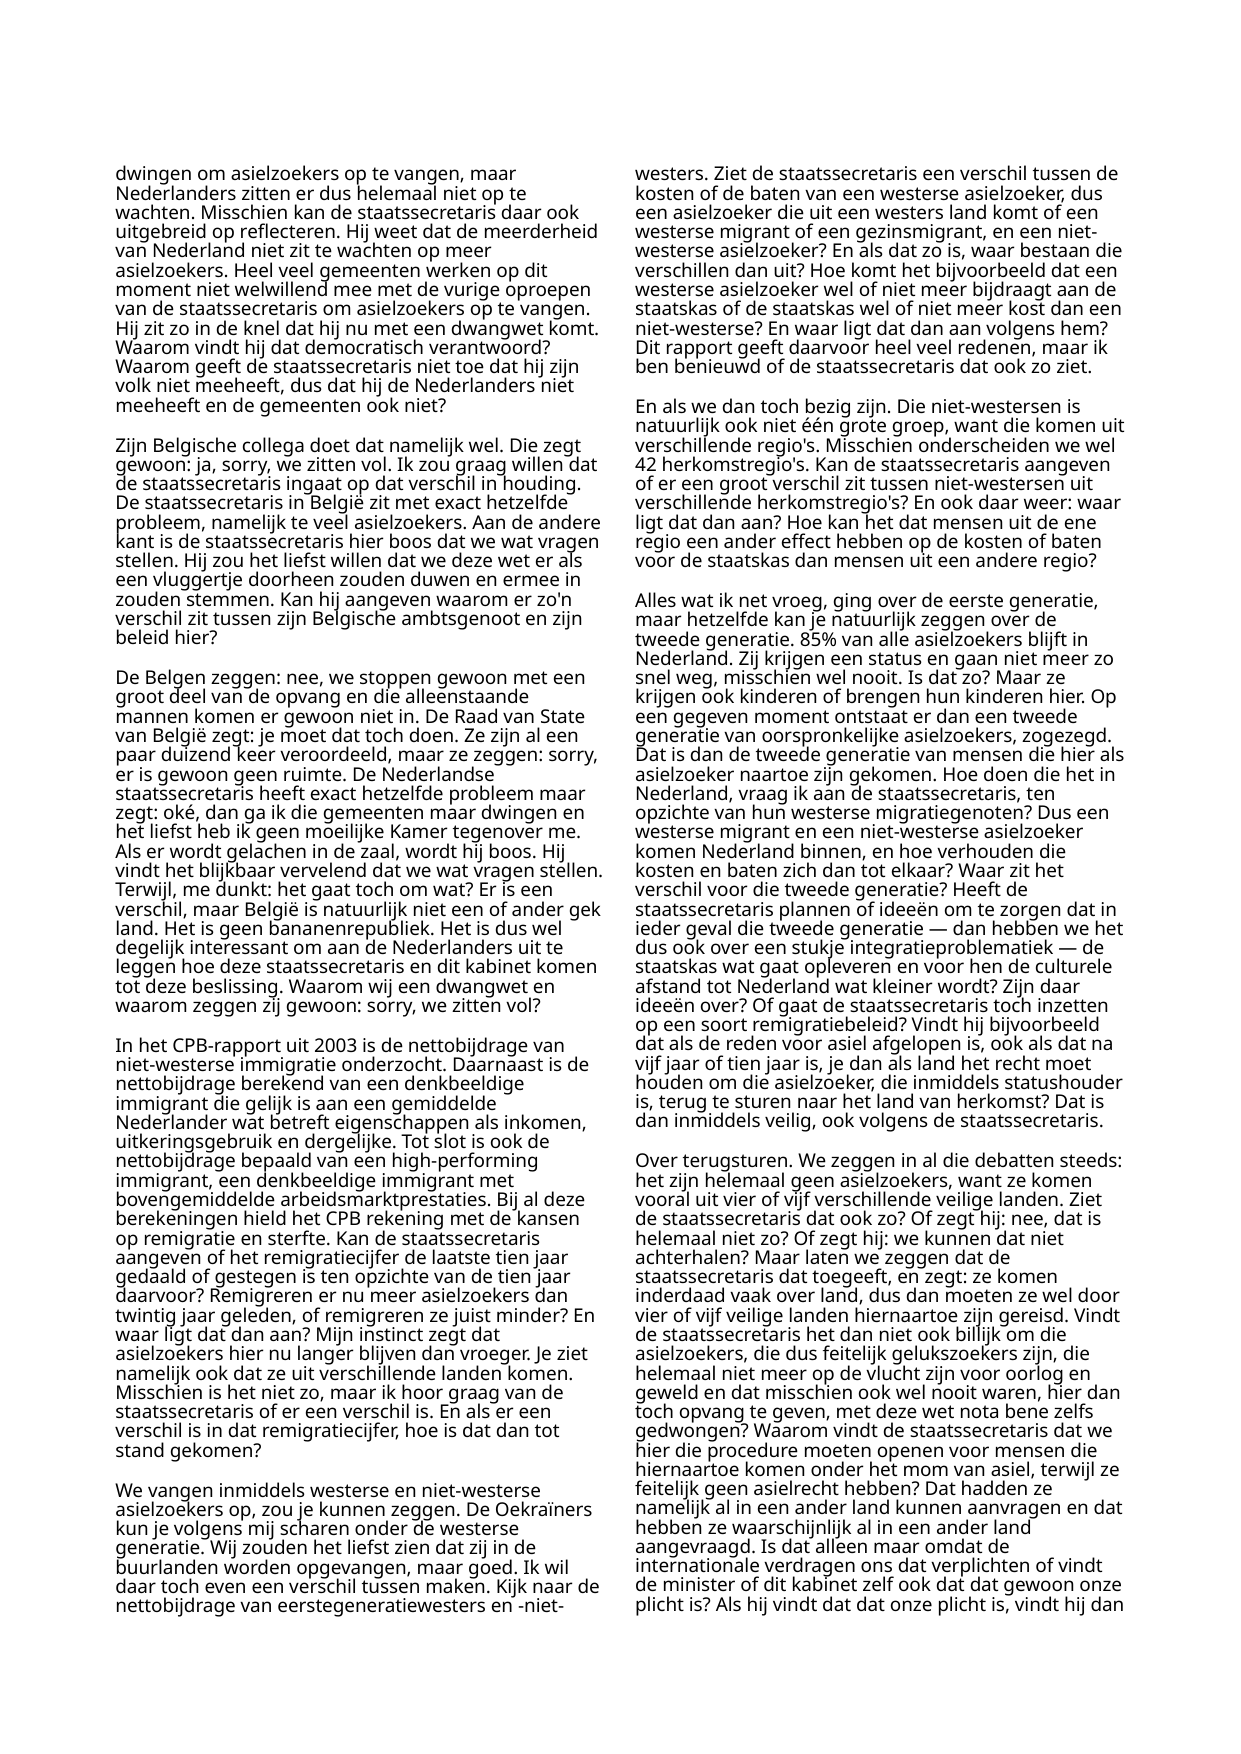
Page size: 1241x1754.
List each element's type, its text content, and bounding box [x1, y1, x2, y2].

text dwingen om asielzoekers op te vangen, maar Nederlanders zitten er dus helemaal niet op te wachten. Misschien kan de staatssecretaris daar ook uitgebreid op reflecteren. Hij weet dat de meerderheid van Nederland niet zit te wachten op meer asielzoekers. Heel veel gemeenten werken op dit moment niet welwillend mee met de vurige oproepen van de staatssecretaris om asielzoekers op te vangen. Hij zit zo in de knel dat hij nu met een dwangwet komt. Waarom vindt hij dat democratisch verantwoord? Waarom geeft de staatssecretaris niet toe dat hij zijn volk niet meeheeft, dus dat hij de Nederlanders niet meeheeft en de gemeenten ook niet? [115, 165, 605, 416]
text In het CPB-rapport uit 2003 is de nettobijdrage van niet-westerse immigratie onderzocht. Daarnaast is de nettobijdrage berekend van een denkbeeldige immigrant die gelijk is aan een gemiddelde Nederlander wat betreft eigenschappen als inkomen, uitkeringsgebruik en dergelijke. Tot slot is ook de nettobijdrage bepaald van een high-performing immigrant, een denkbeeldige immigrant met bovengemiddelde arbeidsmarktprestaties. Bij al deze berekeningen hield het CPB rekening met de kansen op remigratie en sterfte. Kan de staatssecretaris aangeven of het remigratiecijfer de laatste tien jaar gedaald of gestegen is ten opzichte van de tien jaar daarvoor? Remigreren er nu meer asielzoekers dan twintig jaar geleden, of remigreren ze juist minder? En waar ligt dat dan aan? Mijn instinct zegt dat asielzoekers hier nu langer blijven dan vroeger. Je ziet namelijk ook dat ze uit verschillende landen komen. Misschien is het niet zo, maar ik hoor graag van de staatssecretaris of er een verschil is. En als er een verschil is in dat remigratiecijfer, hoe is dat dan tot stand gekomen? [115, 1037, 605, 1461]
text Zijn Belgische collega doet dat namelijk wel. Die zegt gewoon: ja, sorry, we zitten vol. Ik zou graag willen dat de staatssecretaris ingaat op dat verschil in houding. De staatssecretaris in België zit met exact hetzelfde probleem, namelijk te veel asielzoekers. Aan de andere kant is de staatssecretaris hier boos dat we wat vragen stellen. Hij zou het liefst willen dat we deze wet er als een vluggertje doorheen zouden duwen en ermee in zouden stemmen. Kan hij aangeven waarom er zo'n verschil zit tussen zijn Belgische ambtsgenoot en zijn beleid hier? [115, 437, 605, 648]
text En als we dan toch bezig zijn. Die niet-westersen is natuurlijk ook niet één grote groep, want die komen uit verschillende regio's. Misschien onderscheiden we wel 42 herkomstregio's. Kan de staatssecretaris aangeven of er een groot verschil zit tussen niet-westersen uit verschillende herkomstregio's? En ook daar weer: waar ligt dat dan aan? Hoe kan het dat mensen uit de ene regio een ander effect hebben op de kosten of baten voor de staatskas dan mensen uit een andere regio? [635, 398, 1125, 571]
text Alles wat ik net vroeg, ging over de eerste generatie, maar hetzelfde kan je natuurlijk zeggen over de tweede generatie. 85% van alle asielzoekers blijft in Nederland. Zij krijgen een status en gaan niet meer zo snel weg, misschien wel nooit. Is dat zo? Maar ze krijgen ook kinderen of brengen hun kinderen hier. Op een gegeven moment ontstaat er dan een tweede generatie van oorspronkelijke asielzoekers, zogezegd. Dat is dan de tweede generatie van mensen die hier als asielzoeker naartoe zijn gekomen. Hoe doen die het in Nederland, vraag ik aan de staatssecretaris, ten opzichte van hun westerse migratiegenoten? Dus een westerse migrant en een niet-westerse asielzoeker komen Nederland binnen, en hoe verhouden die kosten en baten zich dan tot elkaar? Waar zit het verschil voor die tweede generatie? Heeft de staatssecretaris plannen of ideeën om te zorgen dat in ieder geval die tweede generatie — dan hebben we het dus ook over een stukje integratieproblematiek — de staatskas wat gaat opleveren en voor hen de culturele afstand tot Nederland wat kleiner wordt? Zijn daar ideeën over? Of gaat de staatssecretaris toch inzetten op een soort remigratiebeleid? Vindt hij bijvoorbeeld dat als de reden voor asiel afgelopen is, ook als dat na vijf jaar of tien jaar is, je dan als land het recht moet houden om die asielzoeker, die inmiddels statushouder is, terug te sturen naar het land van herkomst? Dat is dan inmiddels veilig, ook volgens de staatssecretaris. [635, 592, 1125, 1132]
text Over terugsturen. We zeggen in al die debatten steeds: het zijn helemaal geen asielzoekers, want ze komen vooral uit vier of vijf verschillende veilige landen. Ziet de staatssecretaris dat ook zo? Of zegt hij: nee, dat is helemaal niet zo? Of zegt hij: we kunnen dat niet achterhalen? Maar laten we zeggen dat de staatssecretaris dat toegeeft, en zegt: ze komen inderdaad vaak over land, dus dan moeten ze wel door vier of vijf veilige landen hiernaartoe zijn gereisd. Vindt de staatssecretaris het dan niet ook billijk om die asielzoekers, die dus feitelijk gelukszoekers zijn, die helemaal niet meer op de vlucht zijn voor oorlog en geweld en dat misschien ook wel nooit waren, hier dan toch opvang te geven, met deze wet nota bene zelfs gedwongen? Waarom vindt de staatssecretaris dat we hier die procedure moeten openen voor mensen die hiernaartoe komen onder het mom van asiel, terwijl ze feitelijk geen asielrecht hebben? Dat hadden ze namelijk al in een ander land kunnen aanvragen en dat hebben ze waarschijnlijk al in een ander land aangevraagd. Is dat alleen maar omdat de internationale verdragen ons dat verplichten of vindt de minister of dit kabinet zelf ook dat dat gewoon onze plicht is? Als hij vindt dat dat onze plicht is, vindt hij dan [635, 1152, 1125, 1615]
text De Belgen zeggen: nee, we stoppen gewoon met een groot deel van de opvang en die alleenstaande mannen komen er gewoon niet in. De Raad van State van België zegt: je moet dat toch doen. Ze zijn al een paar duizend keer veroordeeld, maar ze zeggen: sorry, er is gewoon geen ruimte. De Nederlandse staatssecretaris heeft exact hetzelfde probleem maar zegt: oké, dan ga ik die gemeenten maar dwingen en het liefst heb ik geen moeilijke Kamer tegenover me. Als er wordt gelachen in de zaal, wordt hij boos. Hij vindt het blijkbaar vervelend dat we wat vragen stellen. Terwijl, me dunkt: het gaat toch om wat? Er is een verschil, maar België is natuurlijk niet een of ander gek land. Het is geen bananenrepubliek. Het is dus wel degelijk interessant om aan de Nederlanders uit te leggen hoe deze staatssecretaris en dit kabinet komen tot deze beslissing. Waarom wij een dwangwet en waarom zeggen zij gewoon: sorry, we zitten vol? [115, 669, 605, 1016]
text westers. Ziet de staatssecretaris een verschil tussen de kosten of de baten van een westerse asielzoeker, dus een asielzoeker die uit een westers land komt of een westerse migrant of een gezinsmigrant, en een niet-westerse asielzoeker? En als dat zo is, waar bestaan die verschillen dan uit? Hoe komt het bijvoorbeeld dat een westerse asielzoeker wel of niet meer bijdraagt aan de staatskas of de staatskas wel of niet meer kost dan een niet-westerse? En waar ligt dat dan aan volgens hem? Dit rapport geeft daarvoor heel veel redenen, maar ik ben benieuwd of de staatssecretaris dat ook zo ziet. [635, 165, 1125, 377]
text We vangen inmiddels westerse en niet-westerse asielzoekers op, zou je kunnen zeggen. De Oekraïners kun je volgens mij scharen onder de westerse generatie. Wij zouden het liefst zien dat zij in de buurlanden worden opgevangen, maar goed. Ik wil daar toch even een verschil tussen maken. Kijk naar de nettobijdrage van eerstegeneratiewesters en -niet- [115, 1482, 605, 1616]
